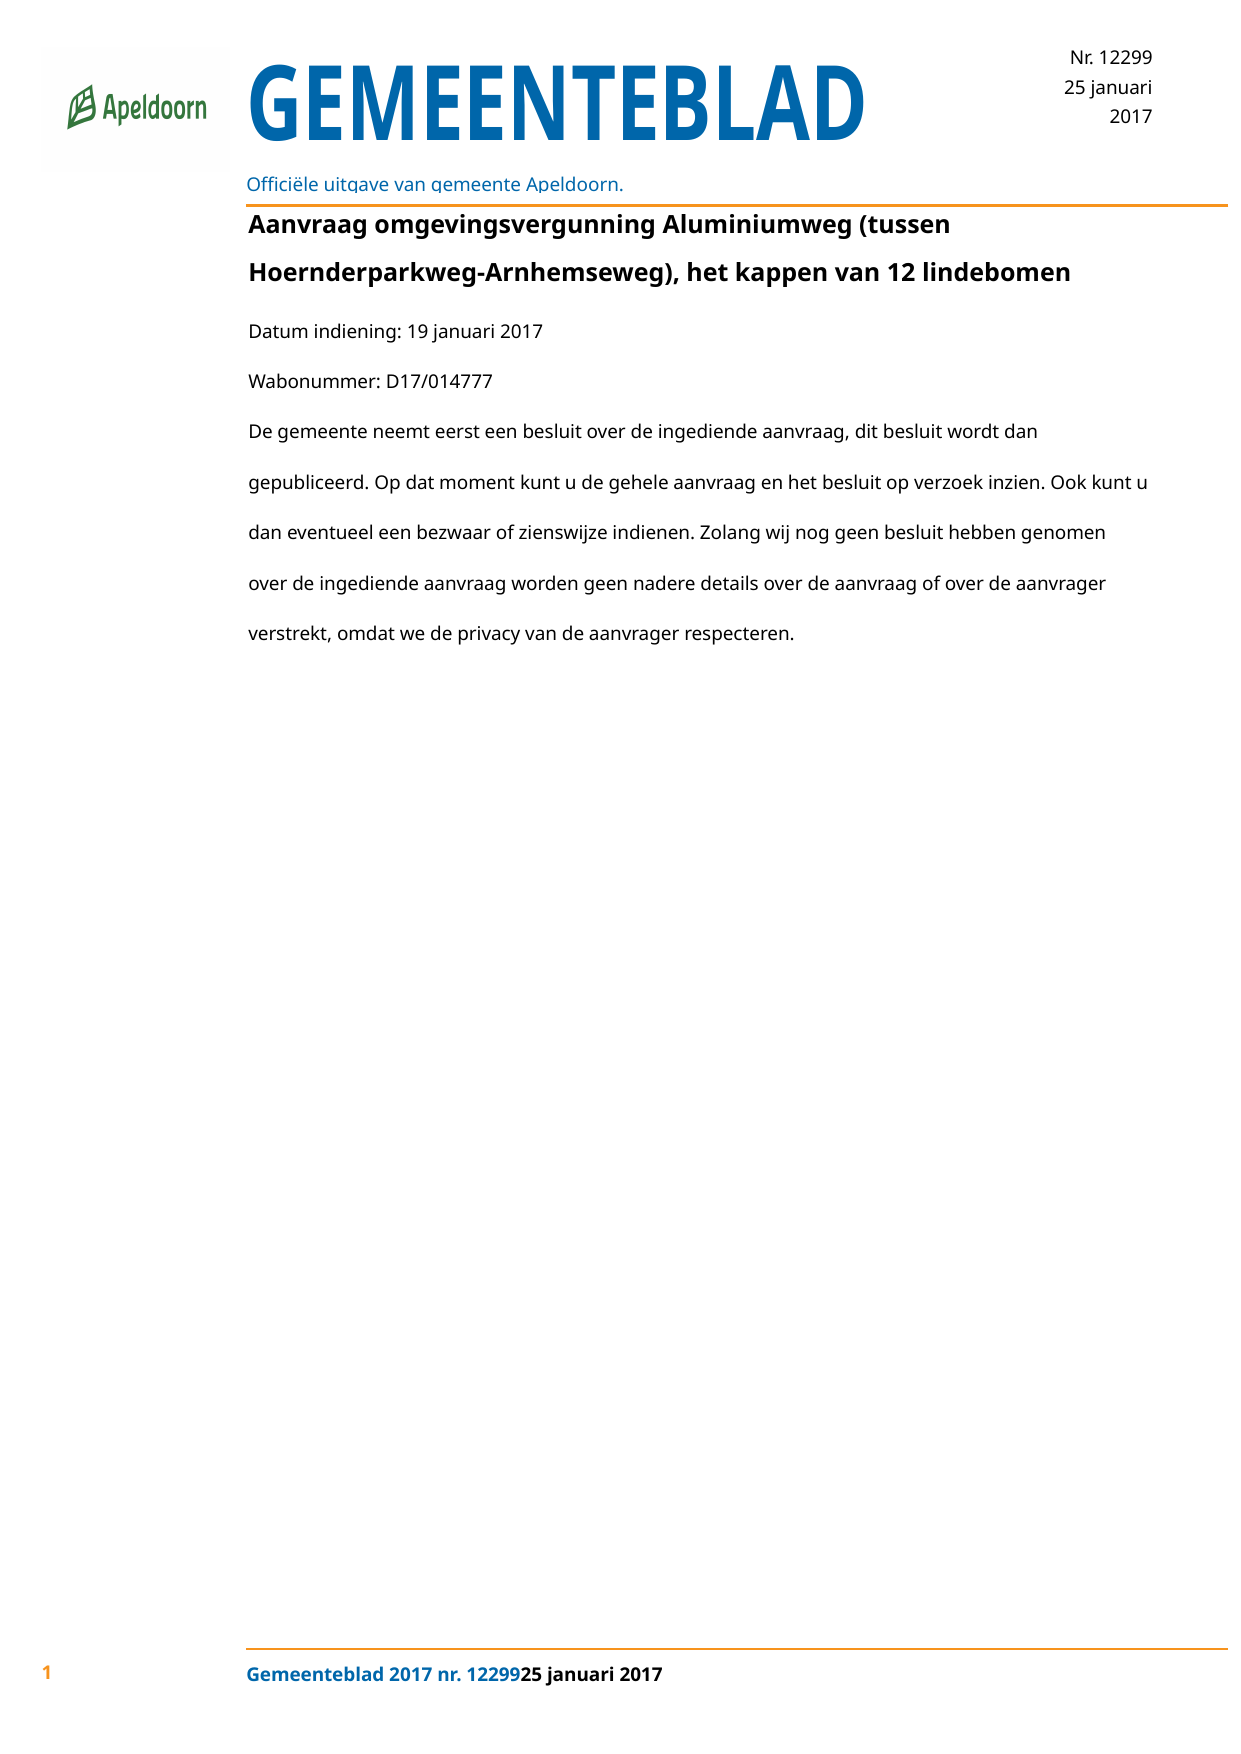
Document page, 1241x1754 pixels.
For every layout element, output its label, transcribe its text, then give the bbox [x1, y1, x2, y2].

text verstrekt, omdat we de privacy van de aanvrager respecteren. [248, 620, 1152, 646]
text De gemeente neemt eerst een besluit over de ingediende aanvraag, dit besluit wordt dan [248, 419, 1152, 444]
text dan eventueel een bezwaar of zienswijze indienen. Zolang wij nog geen besluit hebben genomen [248, 519, 1152, 545]
text Wabonummer: D17/014777 [248, 368, 1152, 394]
text Aanvraag omgevingsvergunning Aluminiumweg (tussen Hoernderparkweg-Arnhemseweg), het kappen van 12 lindebomen [248, 207, 1152, 288]
picture [41, 47, 231, 172]
text gepubliceerd. Op dat moment kunt u de gehele aanvraag en het besluit op verzoek inzien. Ook kunt u [248, 469, 1152, 495]
text over de ingediende aanvraag worden geen nadere details over de aanvraag of over de aanvrager [248, 570, 1152, 596]
text Datum indiening: 19 januari 2017 [248, 318, 1152, 344]
